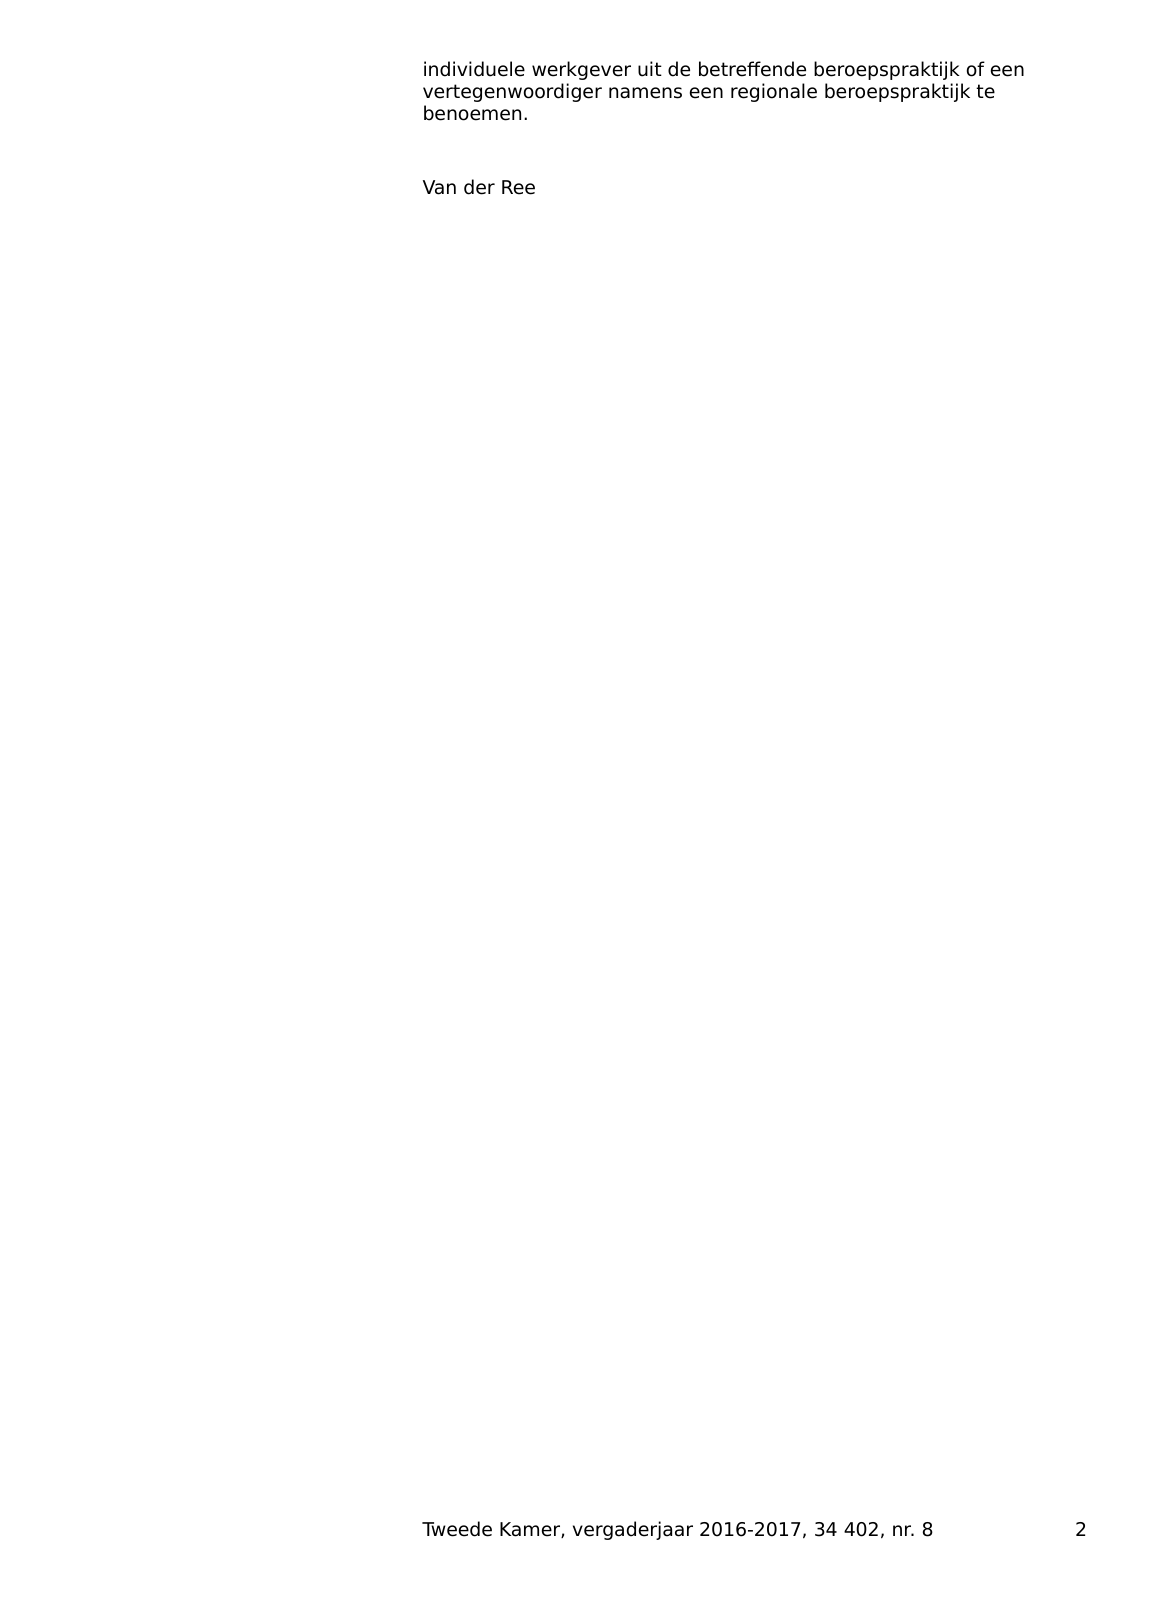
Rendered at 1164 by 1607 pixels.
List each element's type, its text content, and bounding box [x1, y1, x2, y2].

text Van der Ree [422, 155, 1087, 199]
text individuele werkgever uit de betreffende beroepspraktijk of een vertegenwoordiger namens een regionale beroepspraktijk te benoemen. [422, 59, 1087, 125]
